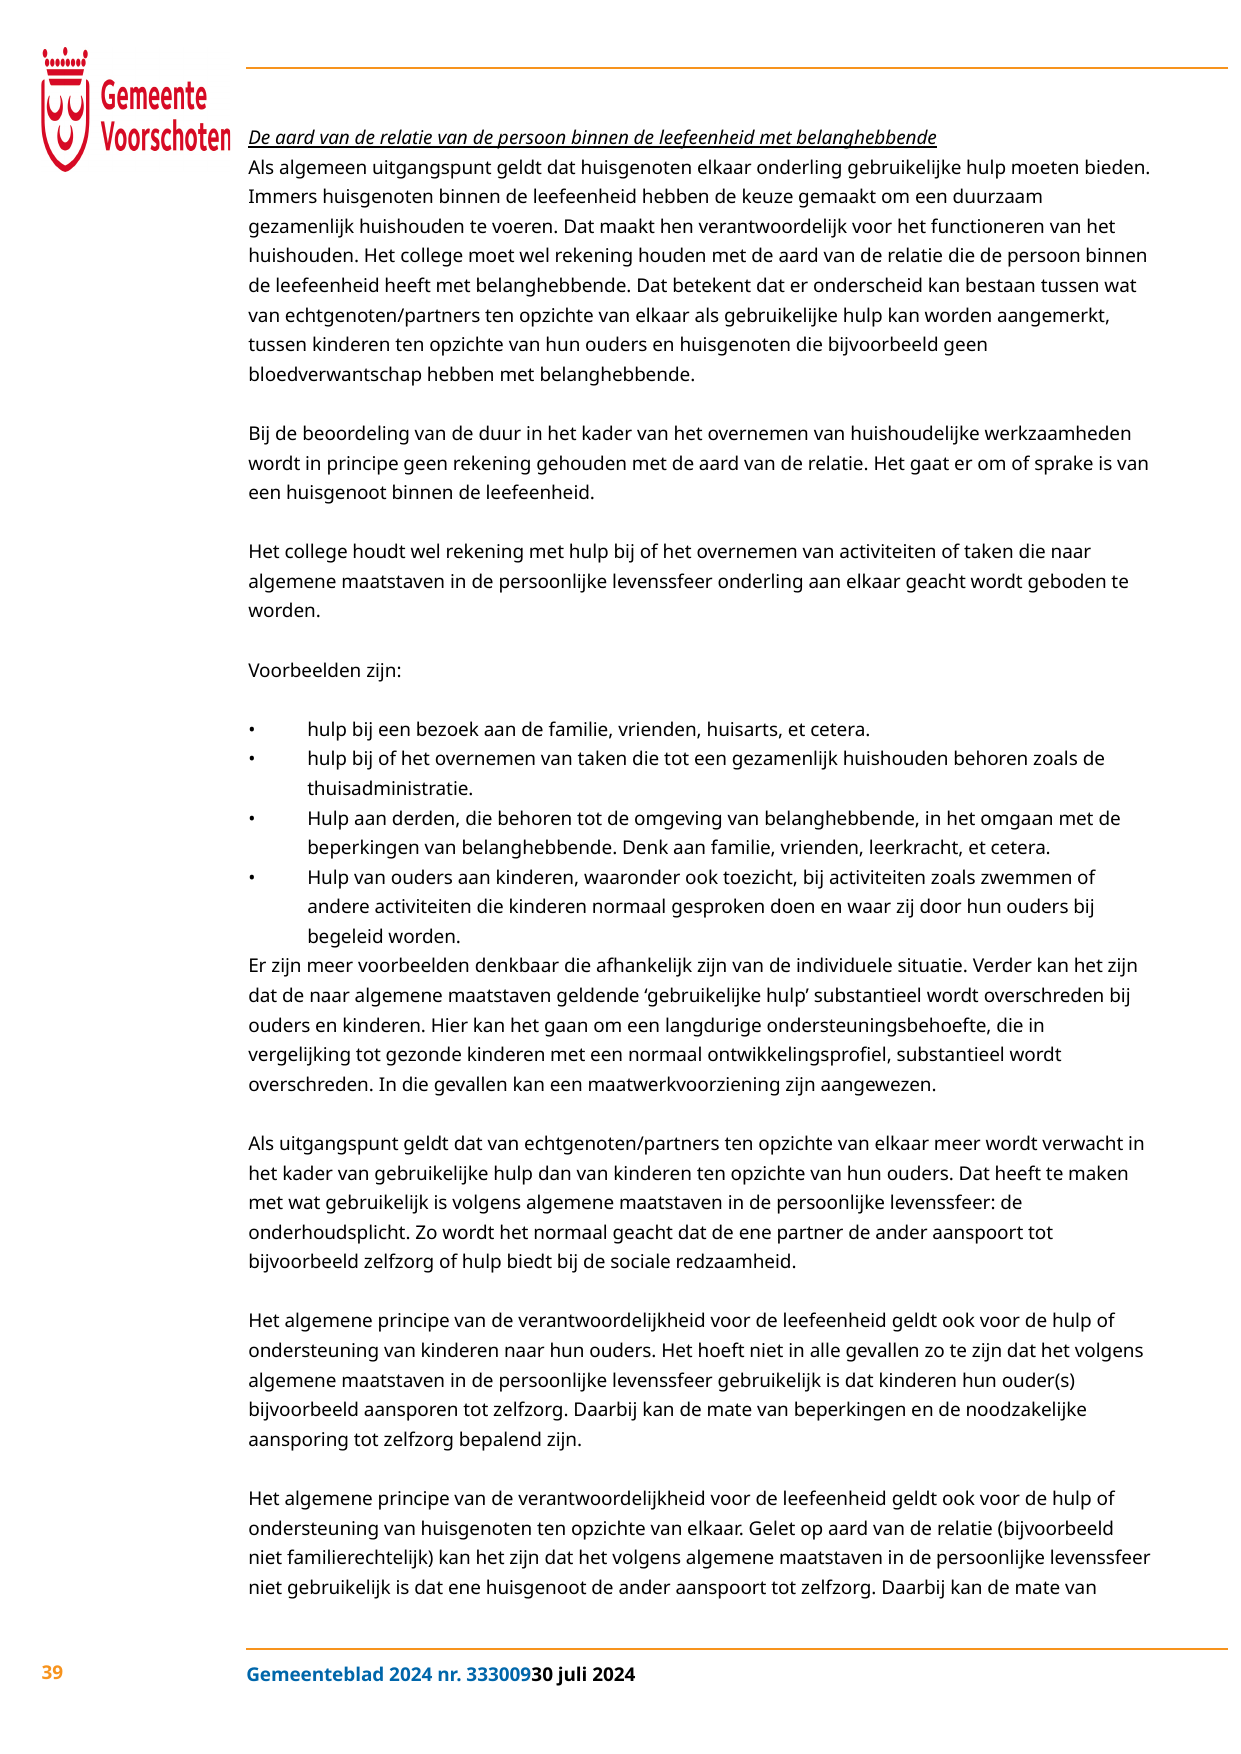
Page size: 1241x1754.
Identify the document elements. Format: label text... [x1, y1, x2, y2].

text Het algemene principe van de verantwoordelijkheid voor de leefeenheid geldt ook voor de hulp of ondersteuning van kinderen naar hun ouders. Het hoeft niet in alle gevallen zo te zijn dat het volgens algemene maatstaven in de persoonlijke levenssfeer gebruikelijk is dat kinderen hun ouder(s) bijvoorbeeld aansporen tot zelfzorg. Daarbij kan de mate van beperkingen en de noodzakelijke aansporing tot zelfzorg bepalend zijn. [248, 1308, 1152, 1452]
list hulp bij een bezoek aan de familie, vrienden, huisarts, et cetera. [248, 716, 1152, 742]
text Het college houdt wel rekening met hulp bij of het overnemen van activiteiten of taken die naar algemene maatstaven in de persoonlijke levenssfeer onderling aan elkaar geacht wordt geboden te worden. [248, 538, 1152, 623]
list Hulp aan derden, die behoren tot de omgeving van belanghebbende, in het omgaan met de beperkingen van belanghebbende. Denk aan familie, vrienden, leerkracht, et cetera. [248, 805, 1152, 860]
text De aard van de relatie van de persoon binnen de leefeenheid met belanghebbende [248, 124, 1152, 150]
text Bij de beoordeling van de duur in het kader van het overnemen van huishoudelijke werkzaamheden wordt in principe geen rekening gehouden met de aard van de relatie. Het gaat er om of sprake is van een huisgenoot binnen de leefeenheid. [248, 420, 1152, 505]
text Als uitgangspunt geldt dat van echtgenoten/partners ten opzichte van elkaar meer wordt verwacht in het kader van gebruikelijke hulp dan van kinderen ten opzichte van hun ouders. Dat heeft te maken met wat gebruikelijk is volgens algemene maatstaven in de persoonlijke levenssfeer: de onderhoudsplicht. Zo wordt het normaal geacht dat de ene partner de ander aanspoort tot bijvoorbeeld zelfzorg of hulp biedt bij de sociale redzaamheid. [248, 1130, 1152, 1274]
list hulp bij of het overnemen van taken die tot een gezamenlijk huishouden behoren zoals de thuisadministratie. [248, 746, 1152, 801]
text Er zijn meer voorbeelden denkbaar die afhankelijk zijn van de individuele situatie. Verder kan het zijn dat de naar algemene maatstaven geldende ‘gebruikelijke hulp’ substantieel wordt overschreden bij ouders en kinderen. Hier kan het gaan om een langdurige ondersteuningsbehoefte, die in vergelijking tot gezonde kinderen met een normaal ontwikkelingsprofiel, substantieel wordt overschreden. In die gevallen kan een maatwerkvoorziening zijn aangewezen. [248, 953, 1152, 1097]
text Voorbeelden zijn: [248, 657, 1152, 683]
text Het algemene principe van de verantwoordelijkheid voor de leefeenheid geldt ook voor de hulp of ondersteuning van huisgenoten ten opzichte van elkaar. Gelet op aard van de relatie (bijvoorbeeld niet familierechtelijk) kan het zijn dat het volgens algemene maatstaven in de persoonlijke levenssfeer niet gebruikelijk is dat ene huisgenoot de ander aanspoort tot zelfzorg. Daarbij kan de mate van [248, 1485, 1152, 1600]
list Hulp van ouders aan kinderen, waaronder ook toezicht, bij activiteiten zoals zwemmen of andere activiteiten die kinderen normaal gesproken doen en waar zij door hun ouders bij begeleid worden. [248, 864, 1152, 949]
text Als algemeen uitgangspunt geldt dat huisgenoten elkaar onderling gebruikelijke hulp moeten bieden. Immers huisgenoten binnen de leefeenheid hebben de keuze gemaakt om een duurzaam gezamenlijk huishouden te voeren. Dat maakt hen verantwoordelijk voor het functioneren van het huishouden. Het college moet wel rekening houden met de aard van de relatie die de persoon binnen de leefeenheid heeft met belanghebbende. Dat betekent dat er onderscheid kan bestaan tussen wat van echtgenoten/partners ten opzichte van elkaar als gebruikelijke hulp kan worden aangemerkt, tussen kinderen ten opzichte van hun ouders en huisgenoten die bijvoorbeeld geen bloedverwantschap hebben met belanghebbende. [248, 154, 1152, 387]
picture [41, 47, 231, 172]
